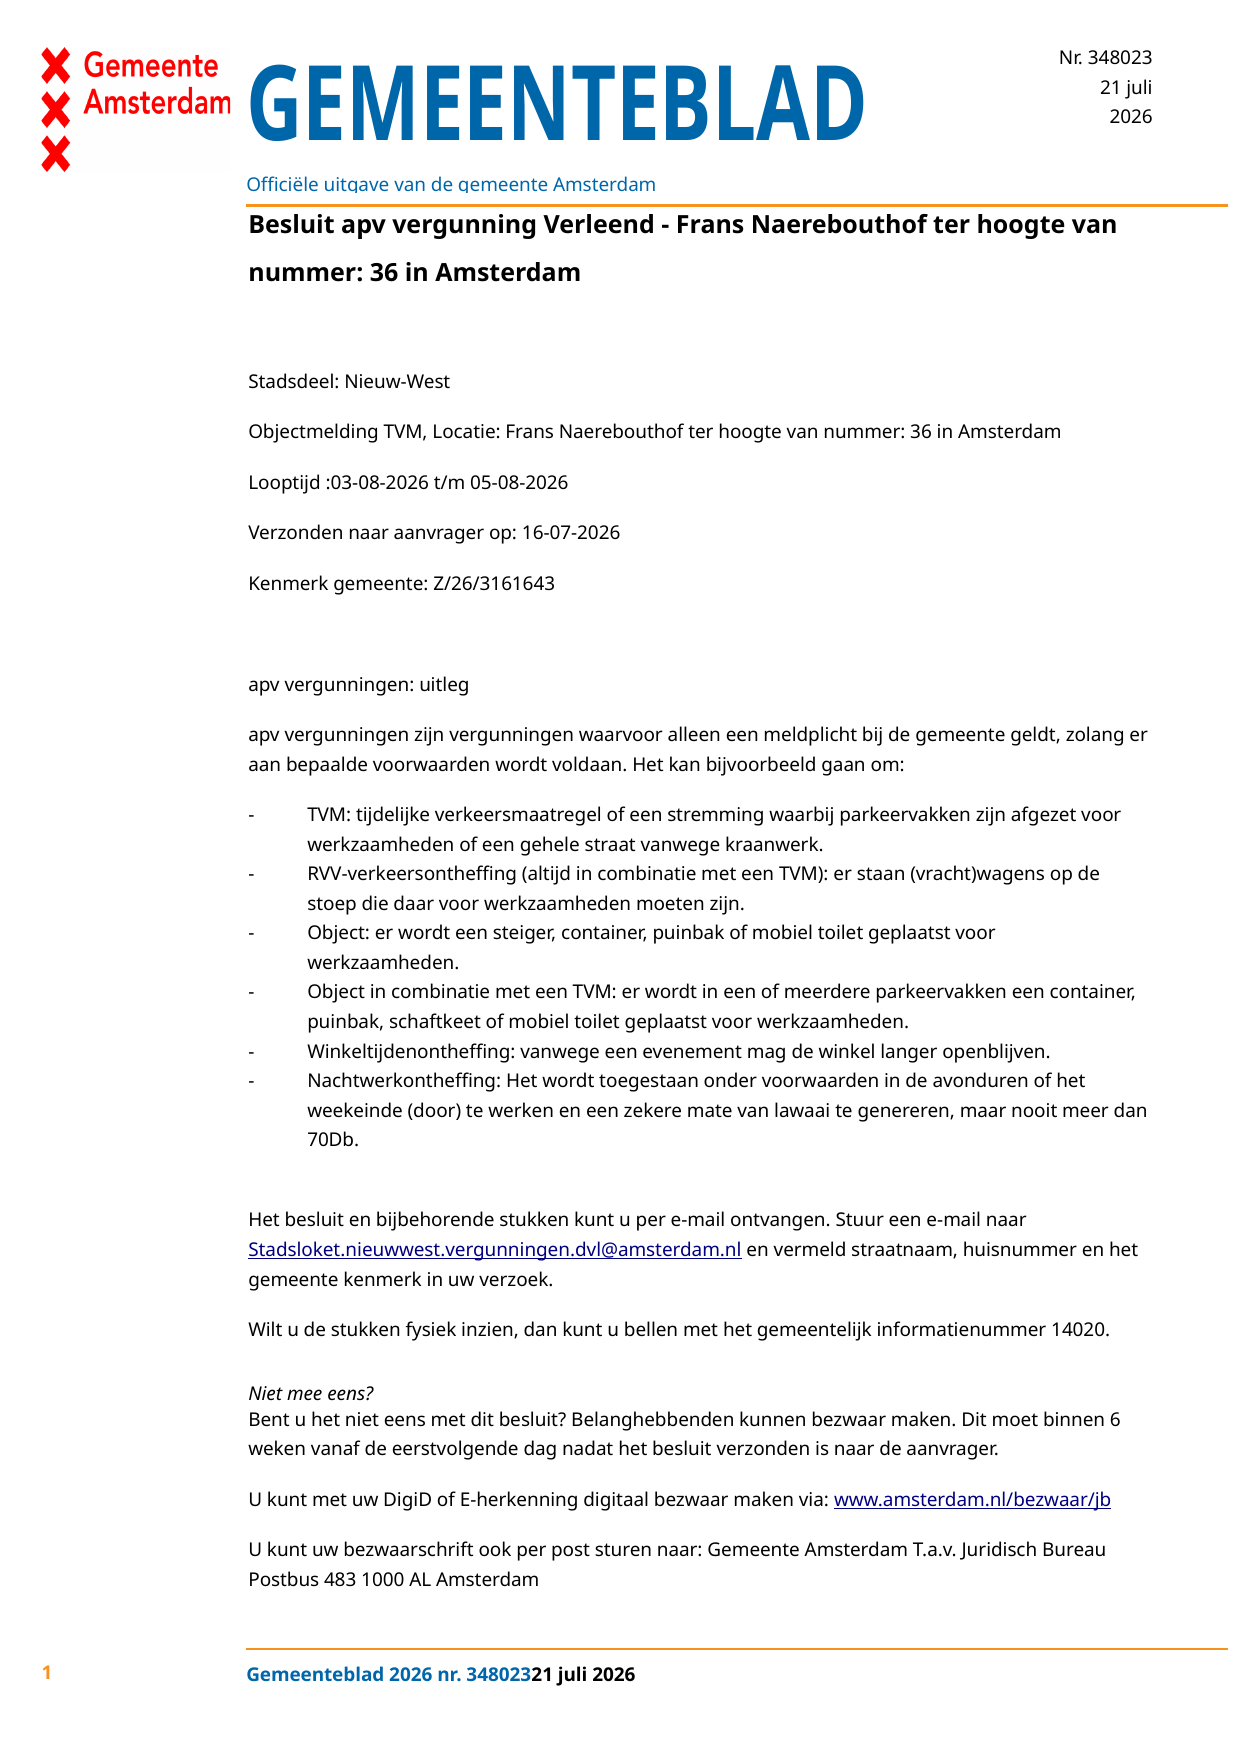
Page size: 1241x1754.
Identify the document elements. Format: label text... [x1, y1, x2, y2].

picture [41, 47, 231, 172]
text Wilt u de stukken fysiek inzien, dan kunt u bellen met het gemeentelijk informatienummer 14020. [248, 1316, 1152, 1342]
list Object: er wordt een steiger, container, puinbak of mobiel toilet geplaatst voor werkzaamheden. [248, 919, 1152, 975]
text Verzonden naar aanvrager op: 16-07-2026 [248, 519, 1152, 545]
list TVM: tijdelijke verkeersmaatregel of een stremming waarbij parkeervakken zijn afgezet voor werkzaamheden of een gehele straat vanwege kraanwerk. [248, 801, 1152, 857]
text Het besluit en bijbehorende stukken kunt u per e-mail ontvangen. Stuur een e-mail naar Stadsloket.nieuwwest.vergunningen.dvl@amsterdam.nl en vermeld straatnaam, huisnummer en het gemeente kenmerk in uw verzoek. [248, 1207, 1152, 1292]
text U kunt uw bezwaarschrift ook per post sturen naar: Gemeente Amsterdam T.a.v. Juridisch Bureau Postbus 483 1000 AL Amsterdam [248, 1536, 1152, 1592]
text U kunt met uw DigiD of E-herkenning digitaal bezwaar maken via: www.amsterdam.nl/bezwaar/jb [248, 1486, 1152, 1512]
text Looptijd :03-08-2026 t/m 05-08-2026 [248, 469, 1152, 495]
text Bent u het niet eens met dit besluit? Belanghebbenden kunnen bezwaar maken. Dit moet binnen 6 weken vanaf de eerstvolgende dag nadat het besluit verzonden is naar de aanvrager. [248, 1406, 1152, 1461]
list Winkeltijdenontheffing: vanwege een evenement mag de winkel langer openblijven. [248, 1038, 1152, 1064]
text Niet mee eens? [248, 1380, 1152, 1406]
list RVV-verkeersontheffing (altijd in combinatie met een TVM): er staan (vracht)wagens op de stoep die daar voor werkzaamheden moeten zijn. [248, 860, 1152, 916]
text apv vergunningen zijn vergunningen waarvoor alleen een meldplicht bij de gemeente geldt, zolang er aan bepaalde voorwaarden wordt voldaan. Het kan bijvoorbeeld gaan om: [248, 721, 1152, 777]
list Nachtwerkontheffing: Het wordt toegestaan onder voorwaarden in de avonduren of het weekeinde (door) te werken en een zekere mate van lawaai te genereren, maar nooit meer dan 70Db. [248, 1067, 1152, 1152]
text Stadsdeel: Nieuw-West [248, 368, 1152, 394]
text apv vergunningen: uitleg [248, 671, 1152, 697]
text Besluit apv vergunning Verleend - Frans Naerebouthof ter hoogte van nummer: 36 in Amsterdam [248, 207, 1152, 288]
list Object in combinatie met een TVM: er wordt in een of meerdere parkeervakken een container, puinbak, schaftkeet of mobiel toilet geplaatst voor werkzaamheden. [248, 979, 1152, 1034]
text Kenmerk gemeente: Z/26/3161643 [248, 570, 1152, 596]
text Objectmelding TVM, Locatie: Frans Naerebouthof ter hoogte van nummer: 36 in Amsterdam [248, 419, 1152, 444]
